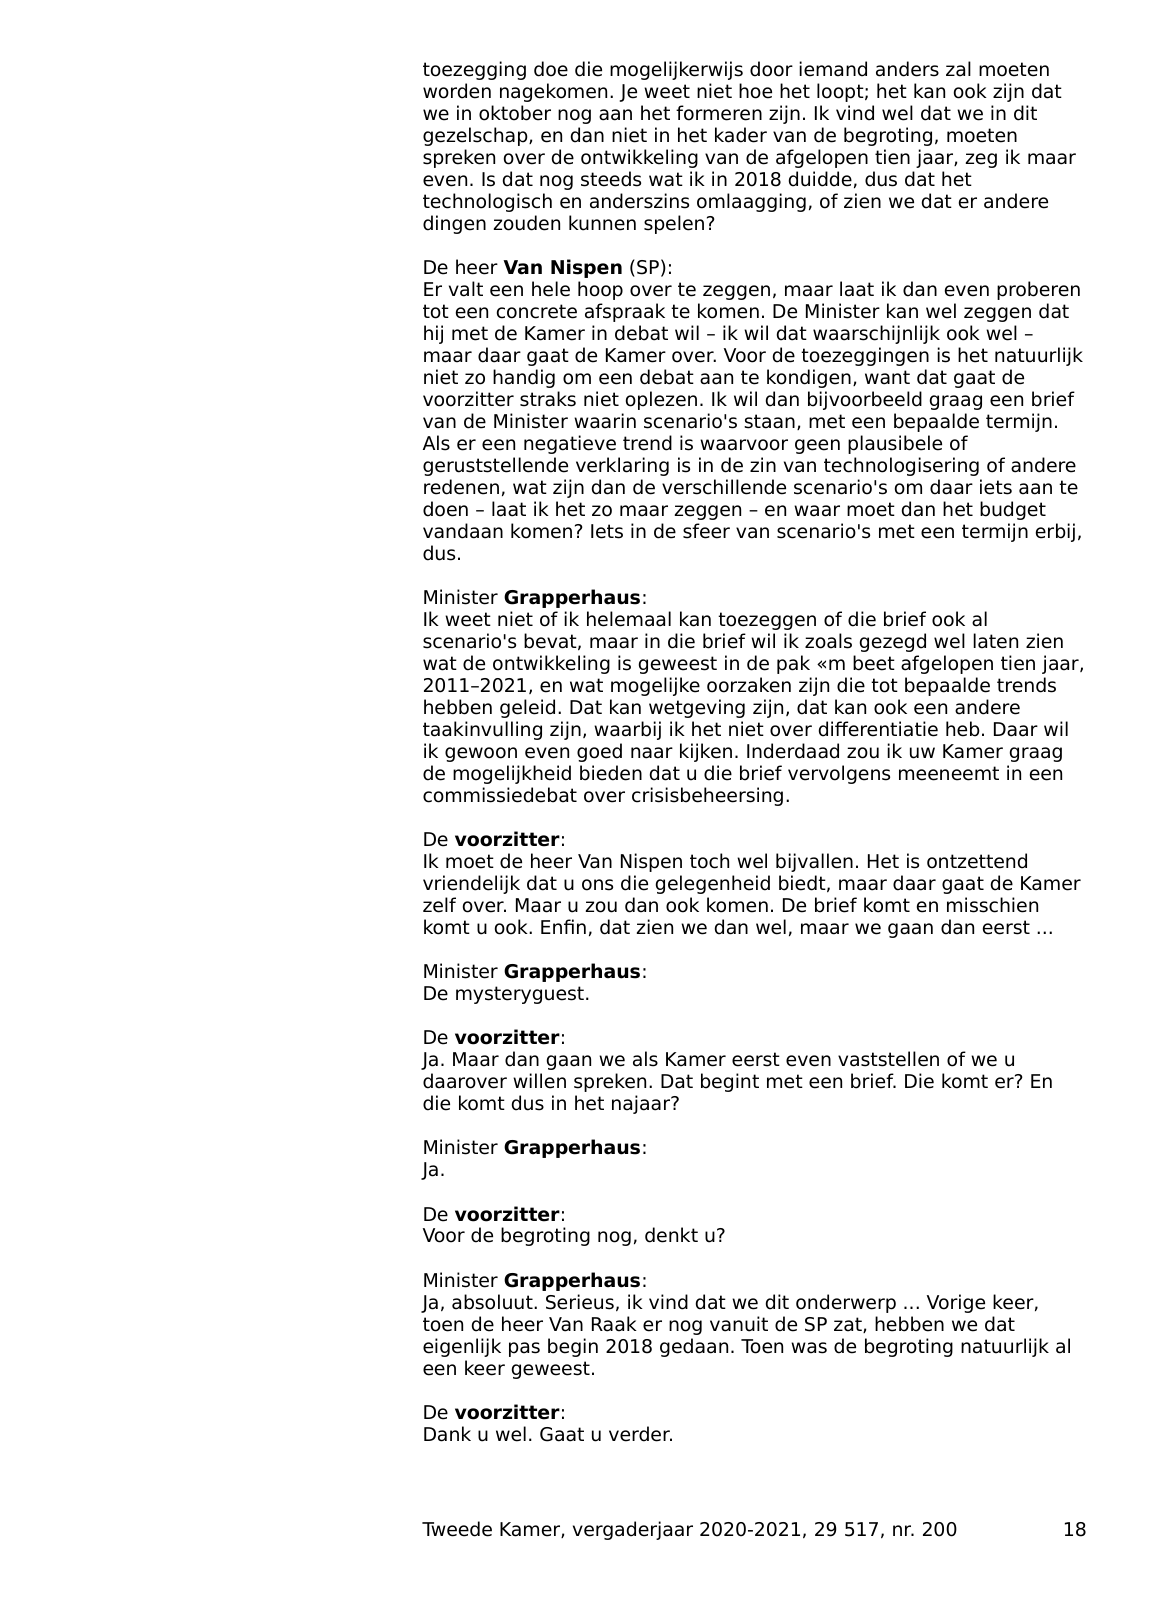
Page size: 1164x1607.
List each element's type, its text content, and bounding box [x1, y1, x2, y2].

text Ja. [422, 1159, 1087, 1181]
text De mysteryguest. [422, 983, 1087, 1005]
text De voorzitter: [422, 1203, 1087, 1225]
text De voorzitter: [422, 1402, 1087, 1424]
text Minister Grapperhaus: [422, 587, 1087, 609]
text Minister Grapperhaus: [422, 961, 1087, 983]
text Ja. Maar dan gaan we als Kamer eerst even vaststellen of we u daarover willen spreken. Dat begint met een brief. Die komt er? En die komt dus in het najaar? [422, 1049, 1087, 1115]
text Ja, absoluut. Serieus, ik vind dat we dit onderwerp ... Vorige keer, toen de heer Van Raak er nog vanuit de SP zat, hebben we dat eigenlijk pas begin 2018 gedaan. Toen was de begroting natuurlijk al een keer geweest. [422, 1292, 1087, 1379]
text Ik moet de heer Van Nispen toch wel bijvallen. Het is ontzettend vriendelijk dat u ons die gelegenheid biedt, maar daar gaat de Kamer zelf over. Maar u zou dan ook komen. De brief komt en misschien komt u ook. Enfin, dat zien we dan wel, maar we gaan dan eerst ... [422, 851, 1087, 939]
text Minister Grapperhaus: [422, 1137, 1087, 1159]
text Minister Grapperhaus: [422, 1269, 1087, 1292]
text De voorzitter: [422, 829, 1087, 851]
text Voor de begroting nog, denkt u? [422, 1225, 1087, 1247]
text Dank u wel. Gaat u verder. [422, 1424, 1087, 1446]
text De voorzitter: [422, 1027, 1087, 1049]
text toezegging doe die mogelijkerwijs door iemand anders zal moeten worden nagekomen. Je weet niet hoe het loopt; het kan ook zijn dat we in oktober nog aan het formeren zijn. Ik vind wel dat we in dit gezelschap, en dan niet in het kader van de begroting, moeten spreken over de ontwikkeling van de afgelopen tien jaar, zeg ik maar even. Is dat nog steeds wat ik in 2018 duidde, dus dat het technologisch en anderszins omlaagging, of zien we dat er andere dingen zouden kunnen spelen? [422, 59, 1087, 235]
text Er valt een hele hoop over te zeggen, maar laat ik dan even proberen tot een concrete afspraak te komen. De Minister kan wel zeggen dat hij met de Kamer in debat wil – ik wil dat waarschijnlijk ook wel – maar daar gaat de Kamer over. Voor de toezeggingen is het natuurlijk niet zo handig om een debat aan te kondigen, want dat gaat de voorzitter straks niet oplezen. Ik wil dan bijvoorbeeld graag een brief van de Minister waarin scenario's staan, met een bepaalde termijn. Als er een negatieve trend is waarvoor geen plausibele of geruststellende verklaring is in de zin van technologisering of andere redenen, wat zijn dan de verschillende scenario's om daar iets aan te doen – laat ik het zo maar zeggen – en waar moet dan het budget vandaan komen? Iets in de sfeer van scenario's met een termijn erbij, dus. [422, 279, 1087, 565]
text Ik weet niet of ik helemaal kan toezeggen of die brief ook al scenario's bevat, maar in die brief wil ik zoals gezegd wel laten zien wat de ontwikkeling is geweest in de pak «m beet afgelopen tien jaar, 2011–2021, en wat mogelijke oorzaken zijn die tot bepaalde trends hebben geleid. Dat kan wetgeving zijn, dat kan ook een andere taakinvulling zijn, waarbij ik het niet over differentiatie heb. Daar wil ik gewoon even goed naar kijken. Inderdaad zou ik uw Kamer graag de mogelijkheid bieden dat u die brief vervolgens meeneemt in een commissiedebat over crisisbeheersing. [422, 609, 1087, 807]
text De heer Van Nispen (SP): [422, 257, 1087, 279]
